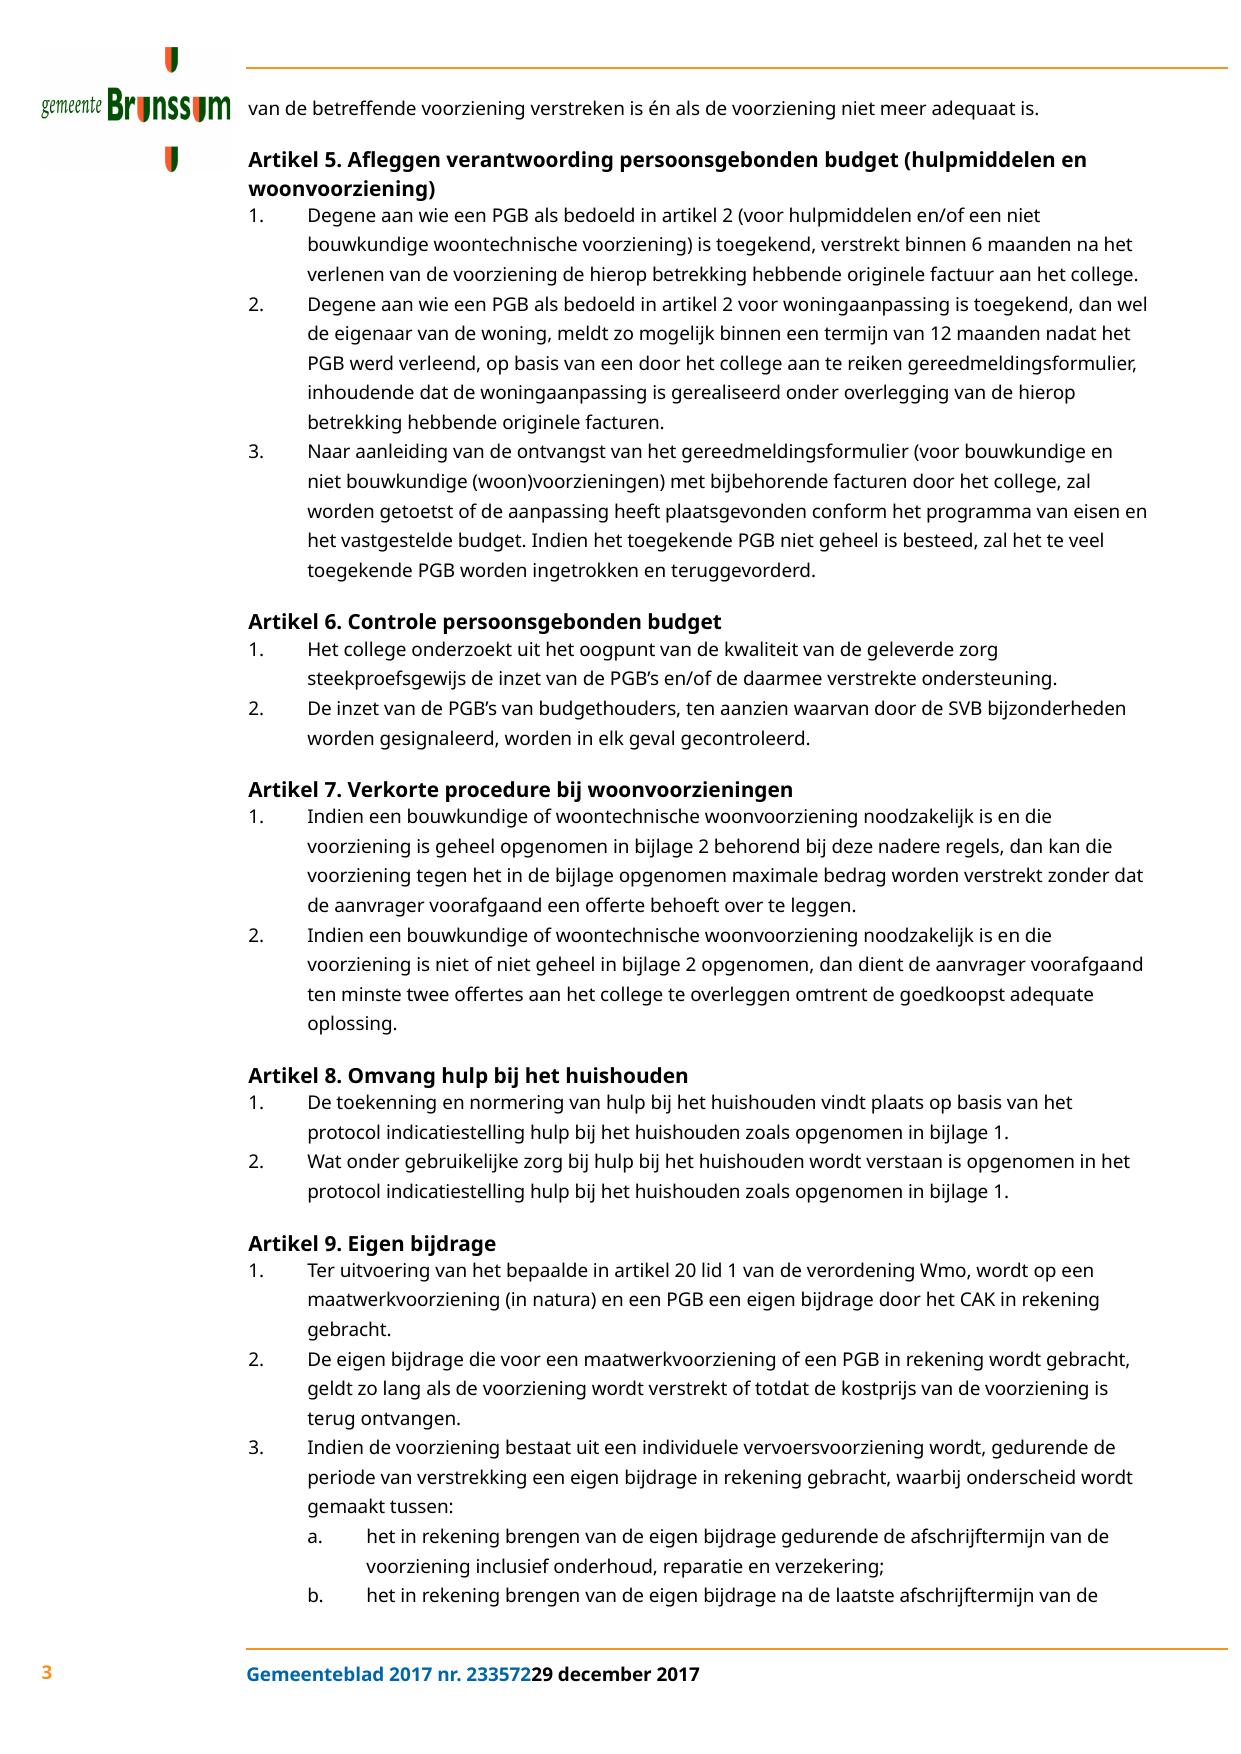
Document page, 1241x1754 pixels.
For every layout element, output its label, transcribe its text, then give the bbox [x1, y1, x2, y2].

picture [41, 47, 231, 172]
list De eigen bijdrage die voor een maatwerkvoorziening of een PGB in rekening wordt gebracht, geldt zo lang als de voorziening wordt verstrekt of totdat de kostprijs van de voorziening is terug ontvangen. [248, 1346, 1152, 1431]
list Ter uitvoering van het bepaalde in artikel 20 lid 1 van de verordening Wmo, wordt op een maatwerkvoorziening (in natura) en een PGB een eigen bijdrage door het CAK in rekening gebracht. [248, 1257, 1152, 1342]
list Naar aanleiding van de ontvangst van het gereedmeldingsformulier (voor bouwkundige en niet bouwkundige (woon)voorzieningen) met bijbehorende facturen door het college, zal worden getoetst of de aanpassing heeft plaatsgevonden conform het programma van eisen en het vastgestelde budget. Indien het toegekende PGB niet geheel is besteed, zal het te veel toegekende PGB worden ingetrokken en teruggevorderd. [248, 439, 1152, 583]
text Artikel 7. Verkorte procedure bij woonvoorzieningen [248, 775, 1152, 803]
list Degene aan wie een PGB als bedoeld in artikel 2 voor woningaanpassing is toegekend, dan wel de eigenaar van de woning, meldt zo mogelijk binnen een termijn van 12 maanden nadat het PGB werd verleend, op basis van een door het college aan te reiken gereedmeldingsformulier, inhoudende dat de woningaanpassing is gerealiseerd onder overlegging van de hierop betrekking hebbende originele facturen. [248, 291, 1152, 435]
list Indien een bouwkundige of woontechnische woonvoorziening noodzakelijk is en die voorziening is geheel opgenomen in bijlage 2 behorend bij deze nadere regels, dan kan die voorziening tegen het in de bijlage opgenomen maximale bedrag worden verstrekt zonder dat de aanvrager voorafgaand een offerte behoeft over te leggen. [248, 803, 1152, 918]
list Het college onderzoekt uit het oogpunt van de kwaliteit van de geleverde zorg steekproefsgewijs de inzet van de PGB’s en/of de daarmee verstrekte ondersteuning. [248, 636, 1152, 691]
list Indien een bouwkundige of woontechnische woonvoorziening noodzakelijk is en die voorziening is niet of niet geheel in bijlage 2 opgenomen, dan dient de aanvrager voorafgaand ten minste twee offertes aan het college te overleggen omtrent de goedkoopst adequate oplossing. [248, 922, 1152, 1036]
list het in rekening brengen van de eigen bijdrage na de laatste afschrijftermijn van de [307, 1582, 1152, 1608]
list het in rekening brengen van de eigen bijdrage gedurende de afschrijftermijn van de voorziening inclusief onderhoud, reparatie en verzekering; [307, 1523, 1152, 1579]
text Artikel 6. Controle persoonsgebonden budget [248, 607, 1152, 636]
list Wat onder gebruikelijke zorg bij hulp bij het huishouden wordt verstaan is opgenomen in het protocol indicatiestelling hulp bij het huishouden zoals opgenomen in bijlage 1. [248, 1149, 1152, 1204]
list De toekenning en normering van hulp bij het huishouden vindt plaats op basis van het protocol indicatiestelling hulp bij het huishouden zoals opgenomen in bijlage 1. [248, 1089, 1152, 1145]
text Artikel 9. Eigen bijdrage [248, 1229, 1152, 1257]
list Degene aan wie een PGB als bedoeld in artikel 2 (voor hulpmiddelen en/of een niet bouwkundige woontechnische voorziening) is toegekend, verstrekt binnen 6 maanden na het verlenen van de voorziening de hierop betrekking hebbende originele factuur aan het college. [248, 202, 1152, 287]
text van de betreffende voorziening verstreken is én als de voorziening niet meer adequaat is. [248, 95, 1152, 121]
text Artikel 8. Omvang hulp bij het huishouden [248, 1061, 1152, 1089]
list Indien de voorziening bestaat uit een individuele vervoersvoorziening wordt, gedurende de periode van verstrekking een eigen bijdrage in rekening gebracht, waarbij onderscheid wordt gemaakt tussen: [248, 1434, 1152, 1519]
list De inzet van de PGB’s van budgethouders, ten aanzien waarvan door de SVB bijzonderheden worden gesignaleerd, worden in elk geval gecontroleerd. [248, 695, 1152, 750]
text Artikel 5. Afleggen verantwoording persoonsgebonden budget (hulpmiddelen en woonvoorziening) [248, 145, 1152, 202]
